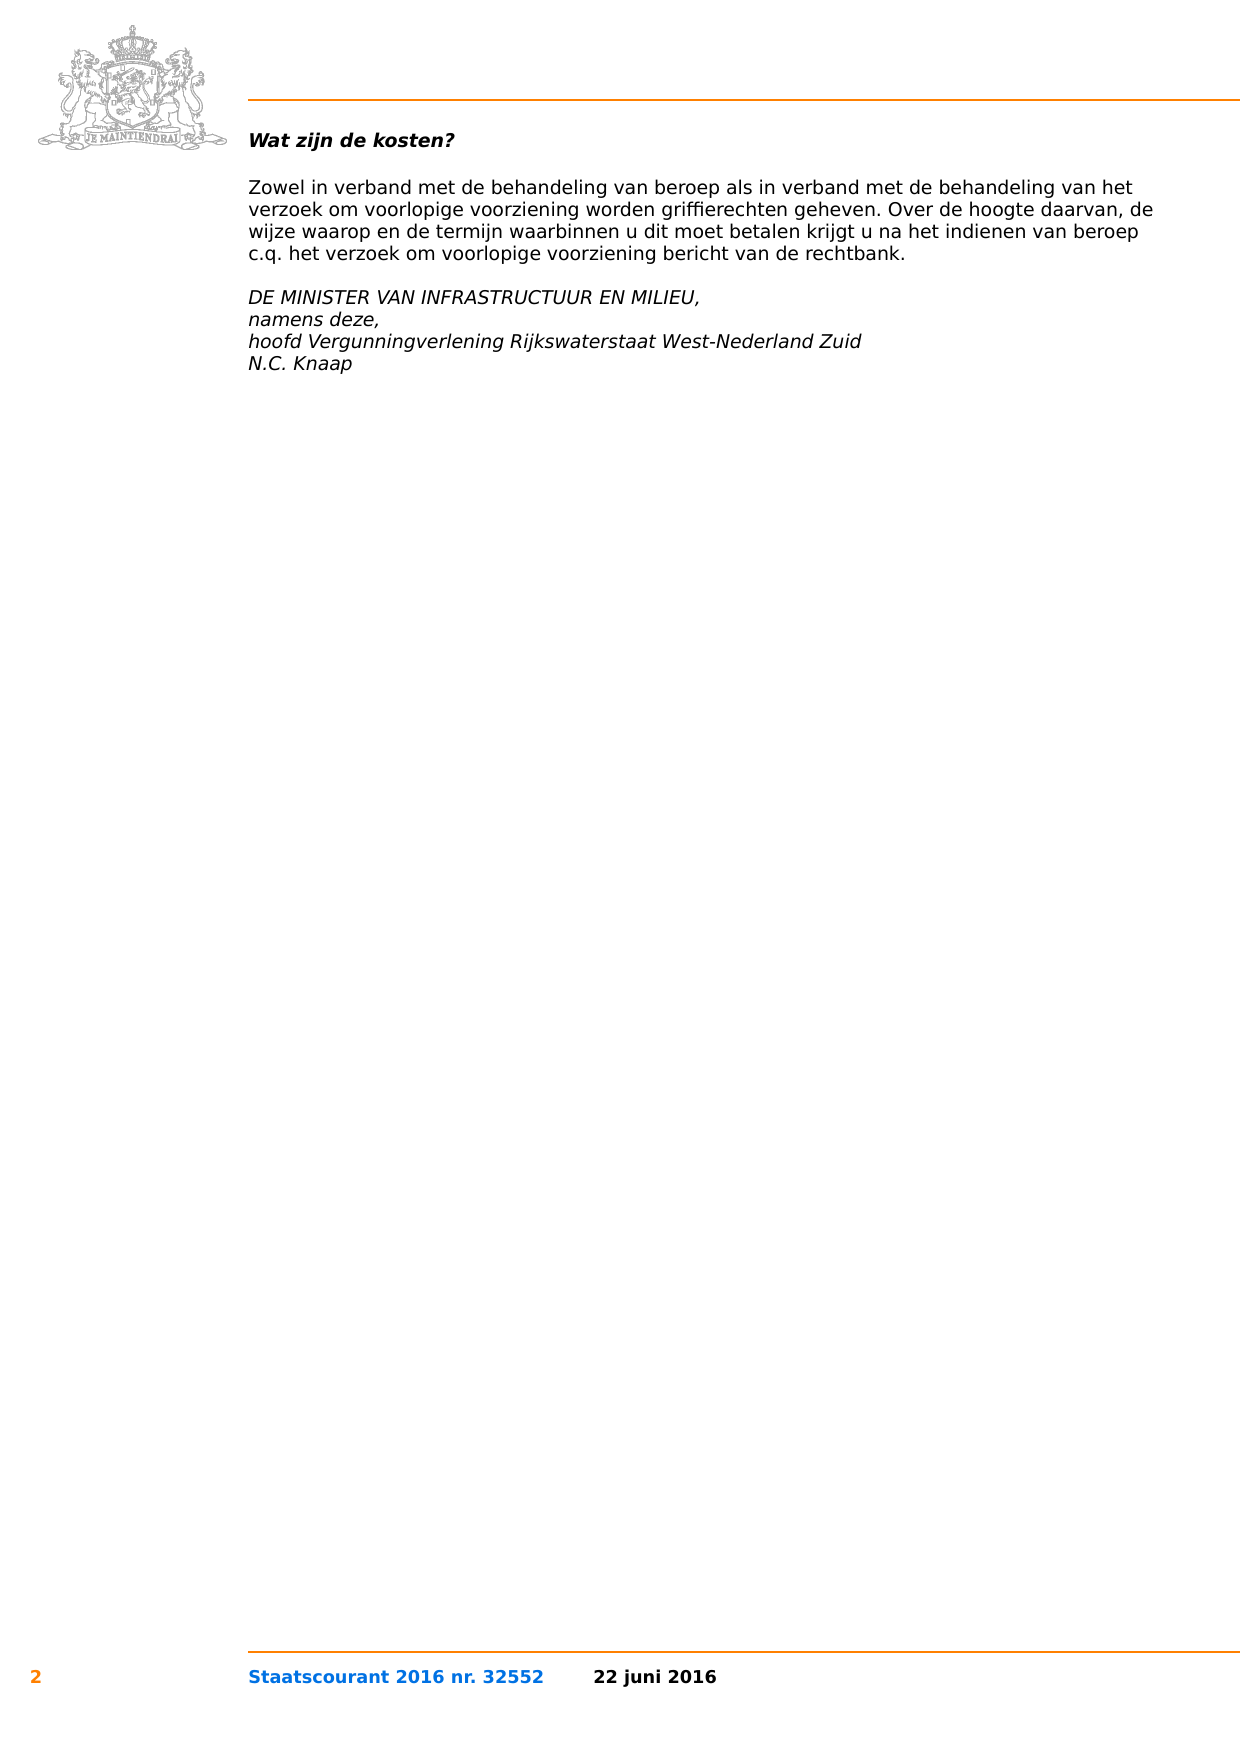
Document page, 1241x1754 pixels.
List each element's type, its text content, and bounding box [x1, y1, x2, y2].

text DE MINISTER VAN INFRASTRUCTUUR EN MILIEU, namens deze, hoofd Vergunningverlening Rijkswaterstaat West-Nederland Zuid N.C. Knaap [248, 287, 1163, 374]
subtitle Wat zijn de kosten? [248, 130, 1163, 152]
picture [38, 25, 227, 150]
text Zowel in verband met de behandeling van beroep als in verband met de behandeling van het verzoek om voorlopige voorziening worden griffierechten geheven. Over de hoogte daarvan, de wijze waarop en de termijn waarbinnen u dit moet betalen krijgt u na het indienen van beroep c.q. het verzoek om voorlopige voorziening bericht van de rechtbank. [248, 177, 1163, 265]
